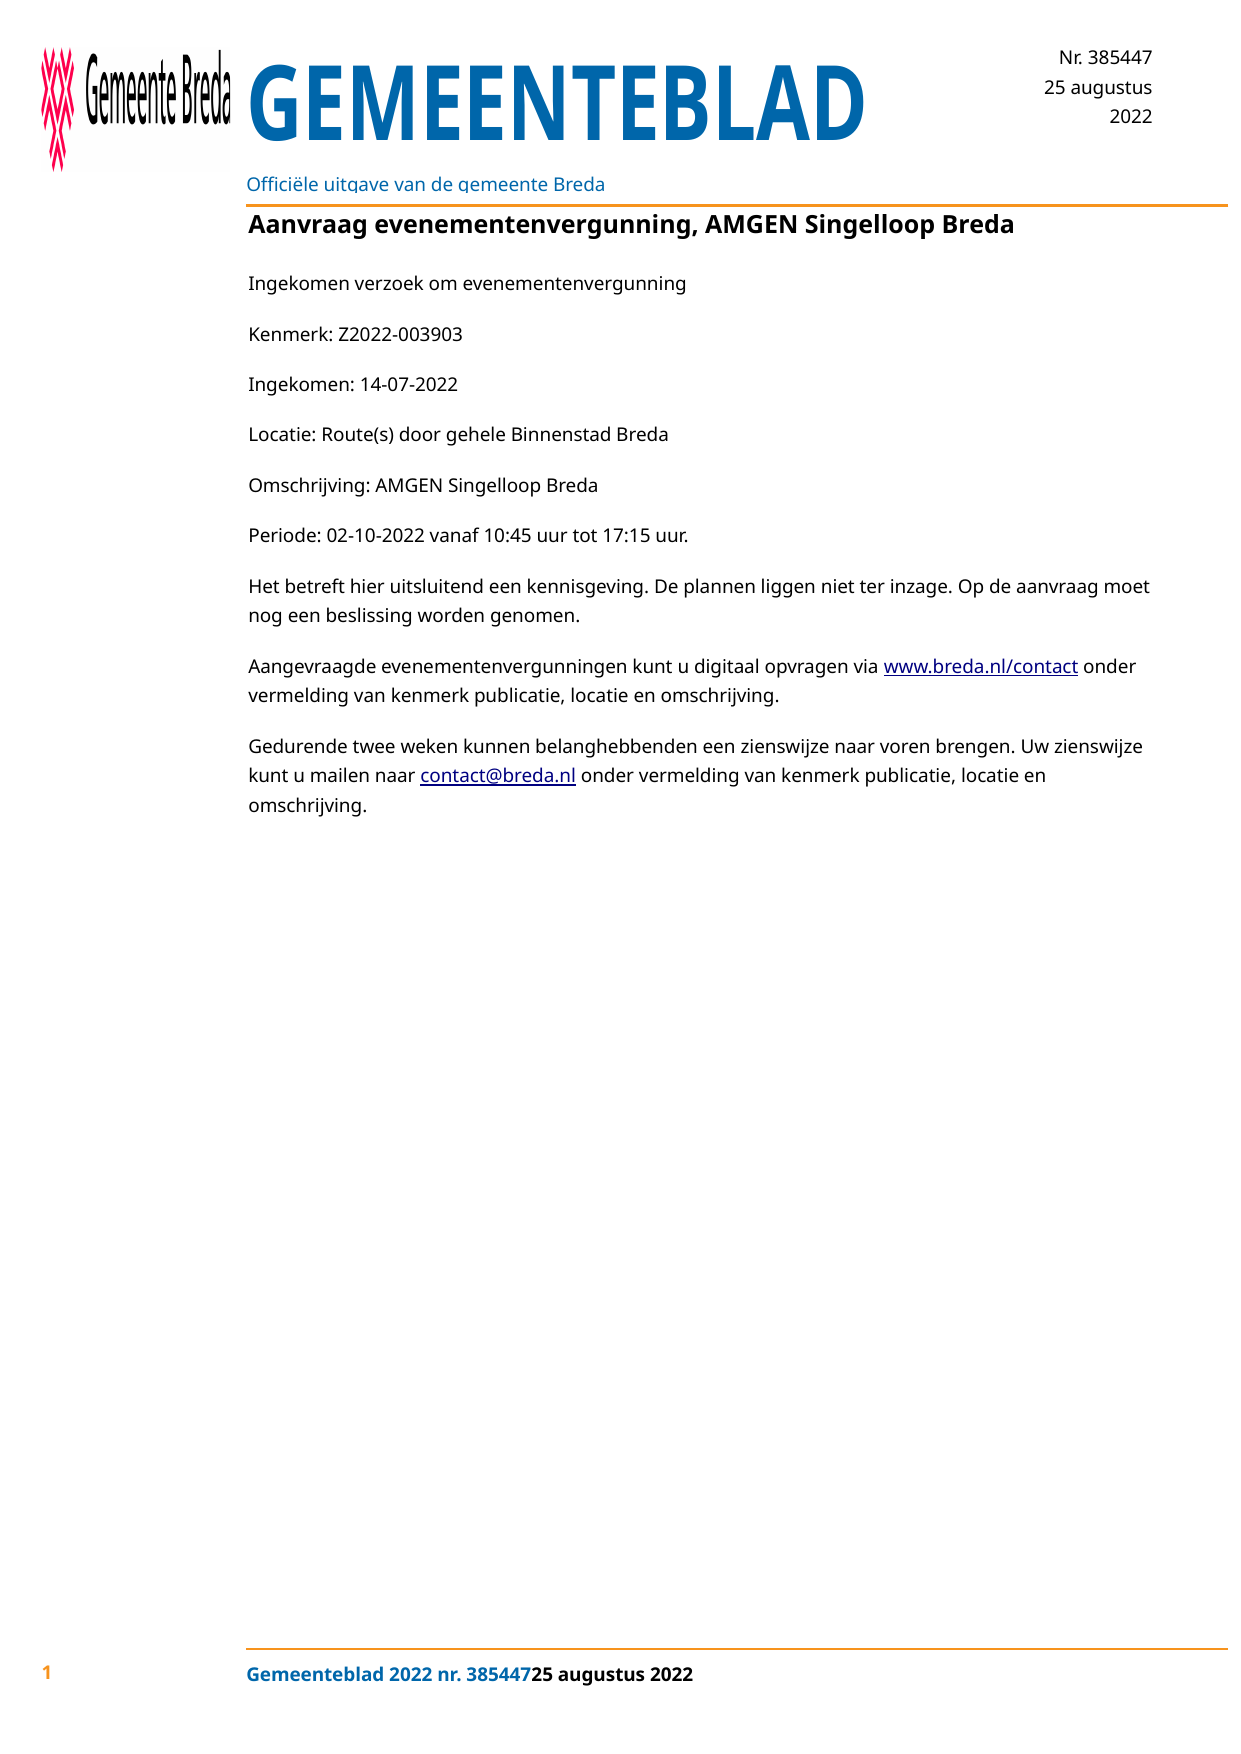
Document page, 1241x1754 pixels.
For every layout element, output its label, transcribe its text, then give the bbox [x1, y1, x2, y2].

text Locatie: Route(s) door gehele Binnenstad Breda [248, 422, 1152, 447]
text Kenmerk: Z2022-003903 [248, 321, 1152, 346]
picture [41, 47, 231, 172]
text Periode: 02-10-2022 vanaf 10:45 uur tot 17:15 uur. [248, 522, 1152, 548]
text Aanvraag evenementenvergunning, AMGEN Singelloop Breda [248, 207, 1152, 241]
text Omschrijving: AMGEN Singelloop Breda [248, 472, 1152, 498]
text Het betreft hier uitsluitend een kennisgeving. De plannen liggen niet ter inzage. Op de aanvraag moet nog een beslissing worden genomen. [248, 573, 1152, 628]
text Gedurende twee weken kunnen belanghebbenden een zienswijze naar voren brengen. Uw zienswijze kunt u mailen naar contact@breda.nl onder vermelding van kenmerk publicatie, locatie en omschrijving. [248, 733, 1152, 818]
text Aangevraagde evenementenvergunningen kunt u digitaal opvragen via www.breda.nl/contact onder vermelding van kenmerk publicatie, locatie en omschrijving. [248, 653, 1152, 708]
text Ingekomen verzoek om evenementenvergunning [248, 270, 1152, 296]
text Ingekomen: 14-07-2022 [248, 371, 1152, 397]
